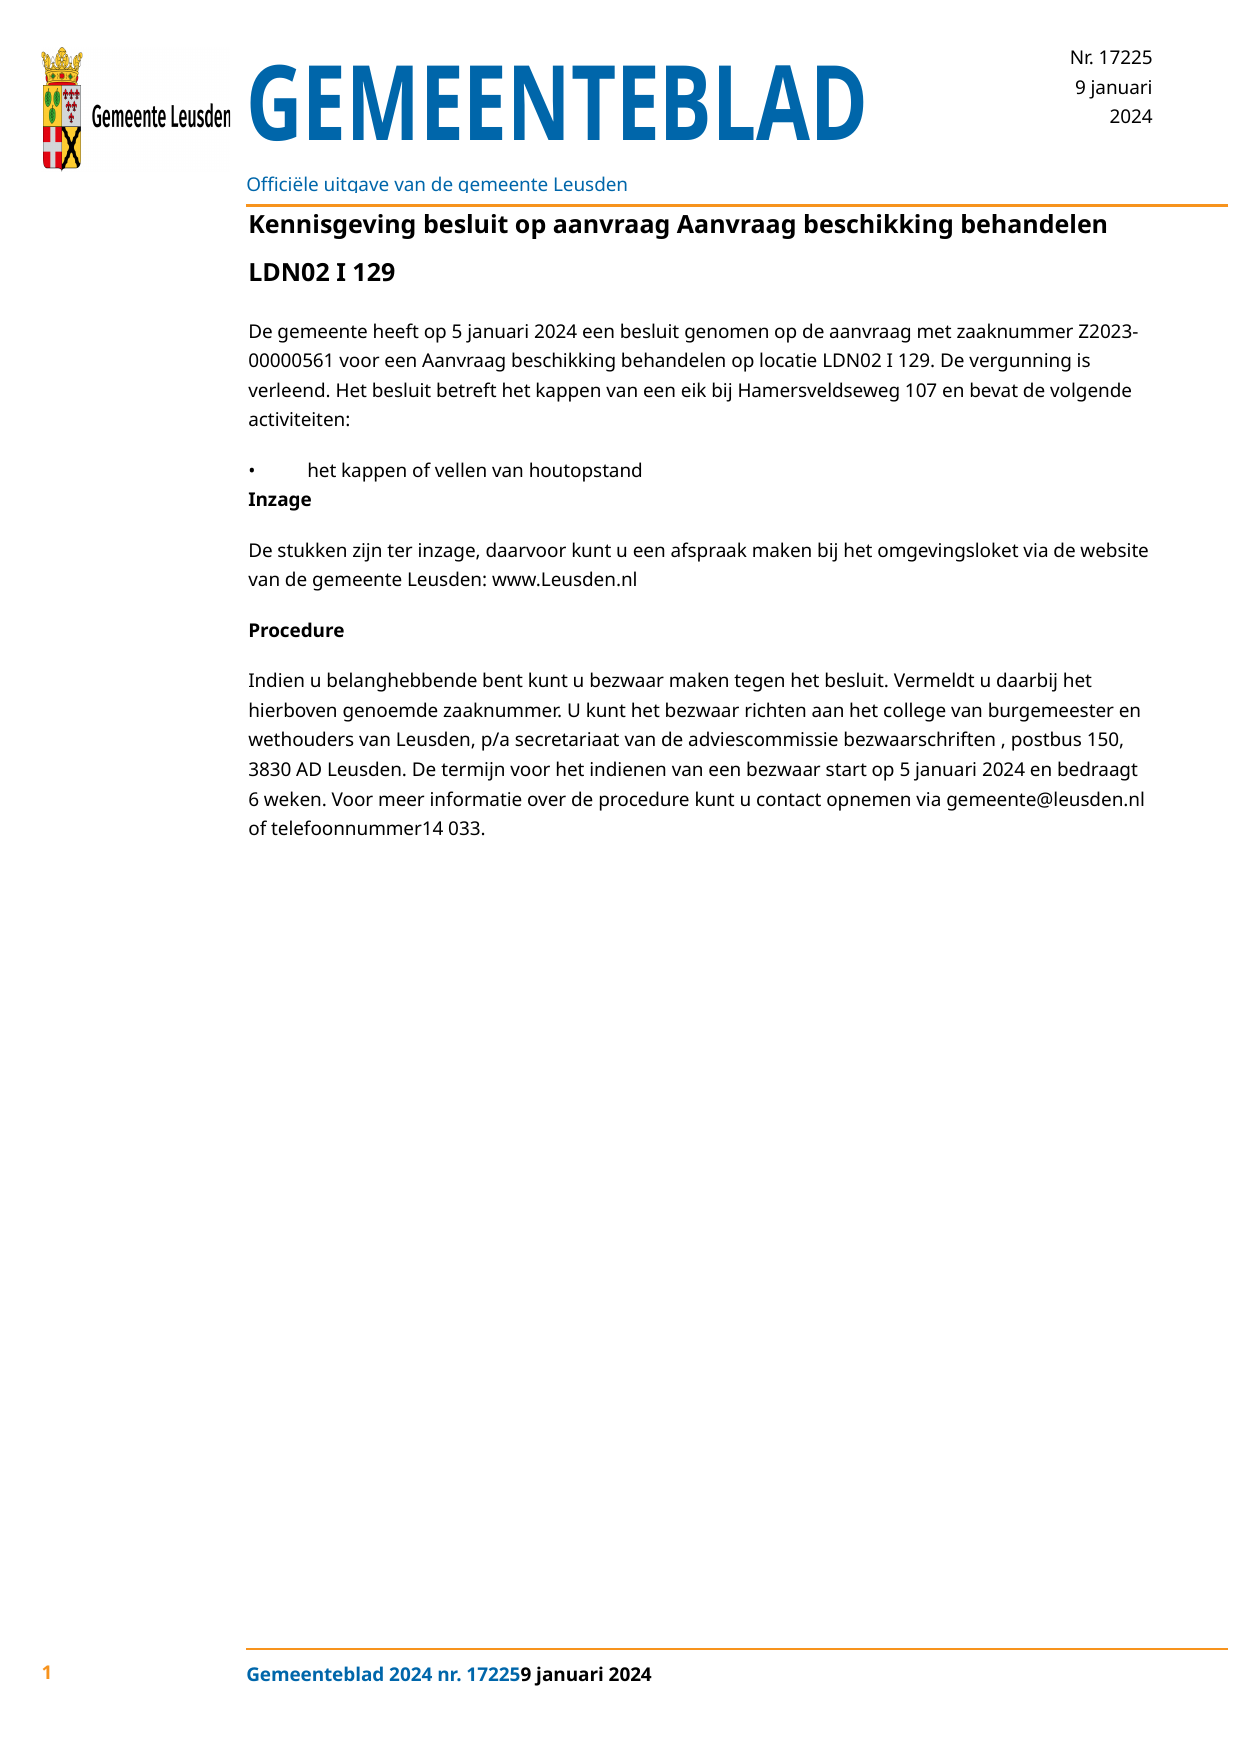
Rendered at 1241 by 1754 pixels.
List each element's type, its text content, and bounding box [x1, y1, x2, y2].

picture [41, 47, 231, 172]
text Kennisgeving besluit op aanvraag Aanvraag beschikking behandelen LDN02 I 129 [248, 207, 1152, 288]
text De stukken zijn ter inzage, daarvoor kunt u een afspraak maken bij het omgevingsloket via de website van de gemeente Leusden: www.Leusden.nl [248, 537, 1152, 592]
list het kappen of vellen van houtopstand [248, 457, 1152, 483]
text Inzage [248, 487, 1152, 512]
text De gemeente heeft op 5 januari 2024 een besluit genomen op de aanvraag met zaaknummer Z2023-00000561 voor een Aanvraag beschikking behandelen op locatie LDN02 I 129. De vergunning is verleend. Het besluit betreft het kappen van een eik bij Hamersveldseweg 107 en bevat de volgende activiteiten: [248, 318, 1152, 432]
text Procedure [248, 617, 1152, 643]
text Indien u belanghebbende bent kunt u bezwaar maken tegen het besluit. Vermeldt u daarbij het hierboven genoemde zaaknummer. U kunt het bezwaar richten aan het college van burgemeester en wethouders van Leusden, p/a secretariaat van de adviescommissie bezwaarschriften , postbus 150, 3830 AD Leusden. De termijn voor het indienen van een bezwaar start op 5 januari 2024 en bedraagt 6 weken. Voor meer informatie over de procedure kunt u contact opnemen via gemeente@leusden.nl of telefoonnummer14 033. [248, 667, 1152, 841]
